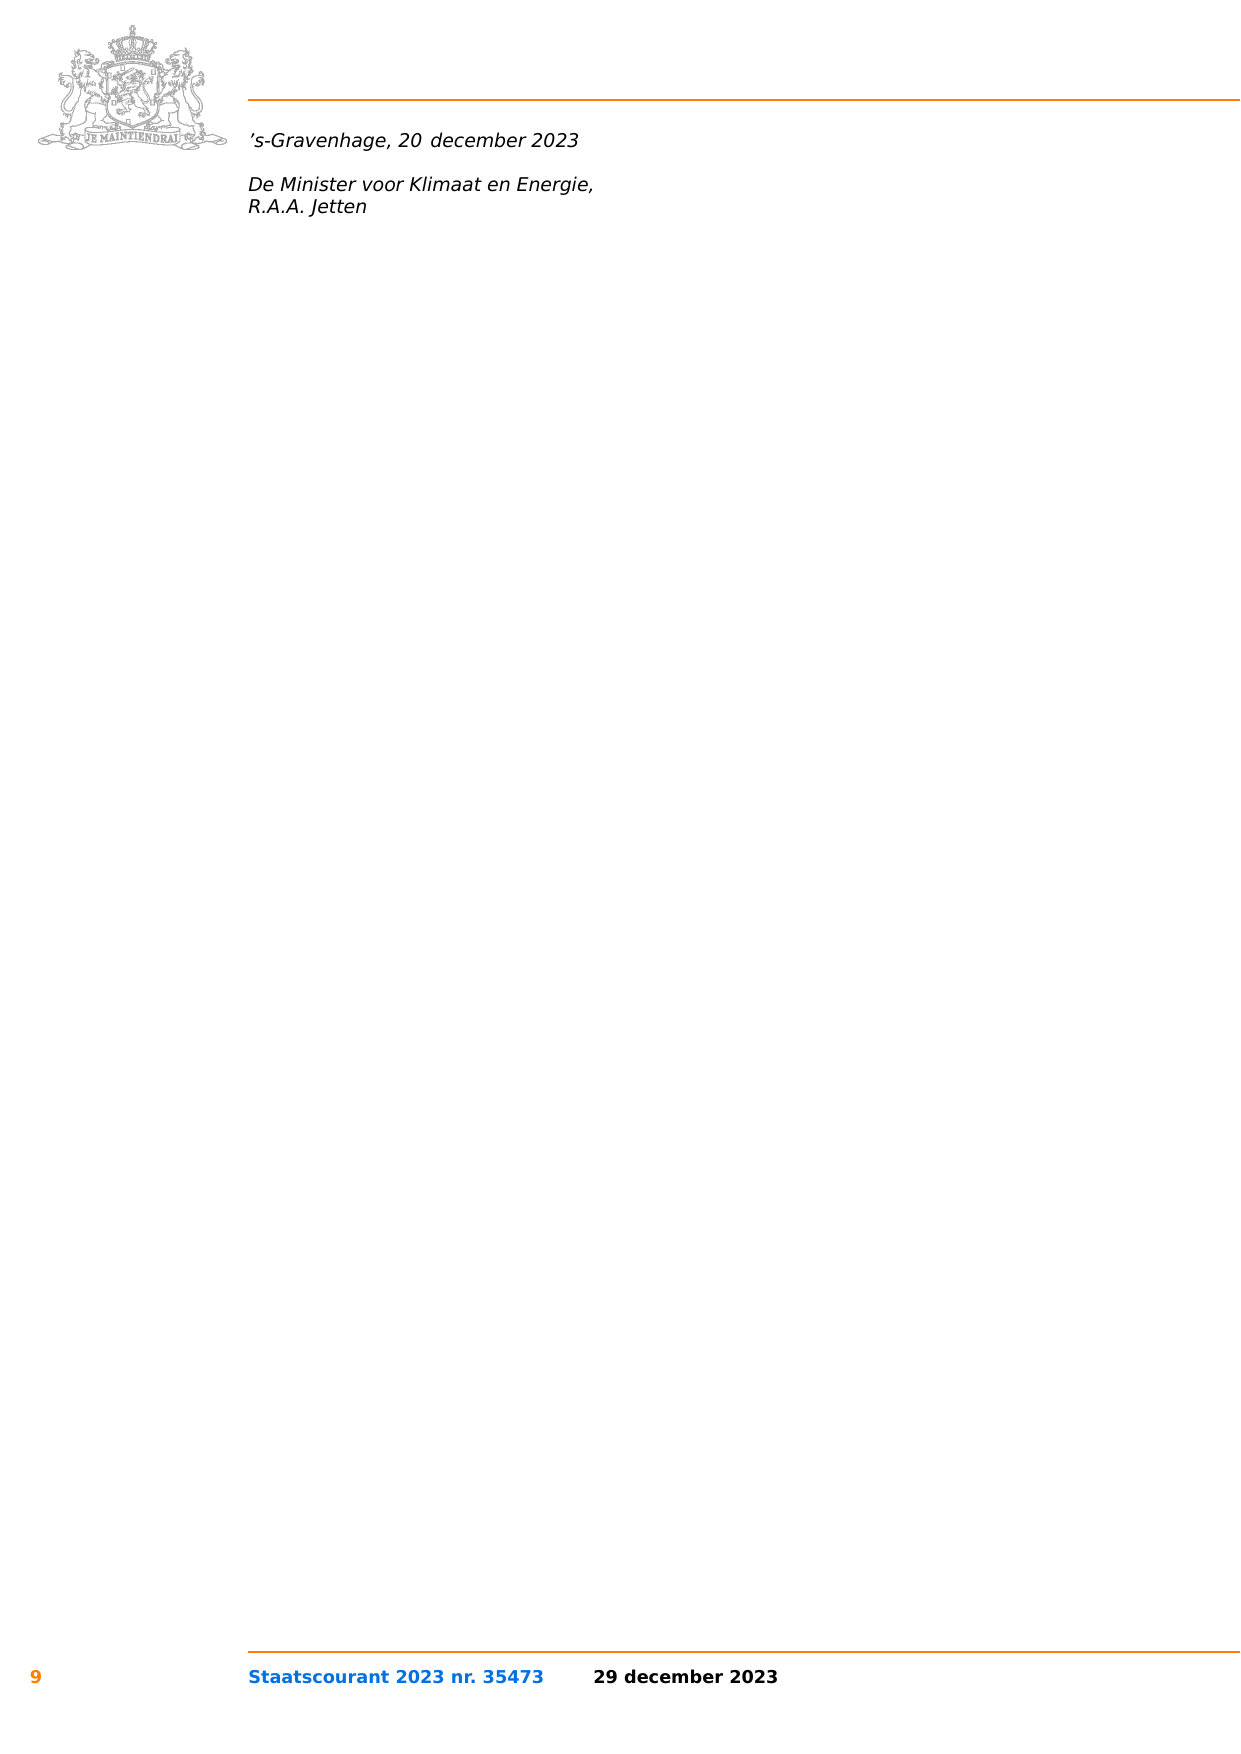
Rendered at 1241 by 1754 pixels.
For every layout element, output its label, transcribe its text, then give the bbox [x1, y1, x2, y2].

text ’s-Gravenhage, 20 december 2023 [248, 130, 1163, 152]
text De Minister voor Klimaat en Energie, R.A.A. Jetten [248, 174, 1163, 218]
picture [38, 25, 227, 150]
